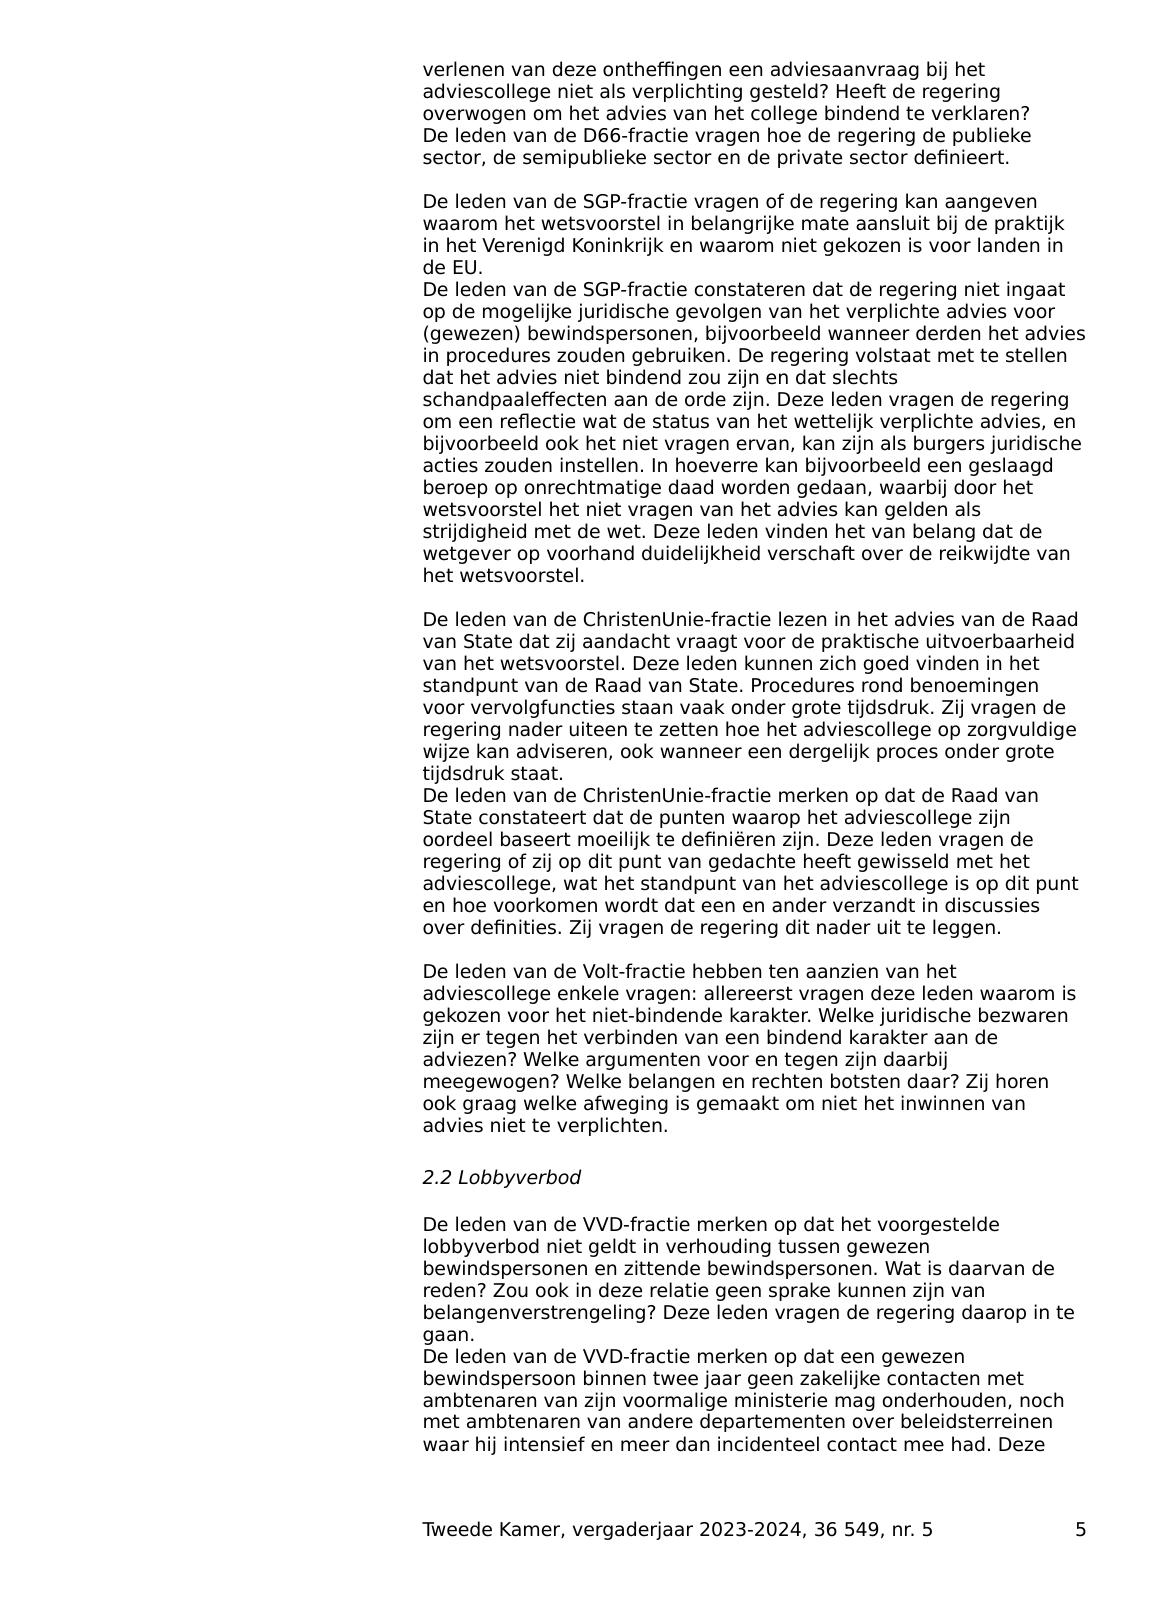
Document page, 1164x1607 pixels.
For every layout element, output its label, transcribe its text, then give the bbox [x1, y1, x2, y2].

text De leden van de ChristenUnie-fractie merken op dat de Raad van State constateert dat de punten waarop het adviescollege zijn oordeel baseert moeilijk te definiëren zijn. Deze leden vragen de regering of zij op dit punt van gedachte heeft gewisseld met het adviescollege, wat het standpunt van het adviescollege is op dit punt en hoe voorkomen wordt dat een en ander verzandt in discussies over definities. Zij vragen de regering dit nader uit te leggen. [422, 785, 1087, 939]
text De leden van de ChristenUnie-fractie lezen in het advies van de Raad van State dat zij aandacht vraagt voor de praktische uitvoerbaarheid van het wetsvoorstel. Deze leden kunnen zich goed vinden in het standpunt van de Raad van State. Procedures rond benoemingen voor vervolgfuncties staan vaak onder grote tijdsdruk. Zij vragen de regering nader uiteen te zetten hoe het adviescollege op zorgvuldige wijze kan adviseren, ook wanneer een dergelijk proces onder grote tijdsdruk staat. [422, 609, 1087, 785]
text verlenen van deze ontheffingen een adviesaanvraag bij het adviescollege niet als verplichting gesteld? Heeft de regering overwogen om het advies van het college bindend te verklaren? [422, 59, 1087, 125]
text De leden van de D66-fractie vragen hoe de regering de publieke sector, de semipublieke sector en de private sector definieert. [422, 125, 1087, 169]
text De leden van de SGP-fractie constateren dat de regering niet ingaat op de mogelijke juridische gevolgen van het verplichte advies voor (gewezen) bewindspersonen, bijvoorbeeld wanneer derden het advies in procedures zouden gebruiken. De regering volstaat met te stellen dat het advies niet bindend zou zijn en dat slechts schandpaaleffecten aan de orde zijn. Deze leden vragen de regering om een reflectie wat de status van het wettelijk verplichte advies, en bijvoorbeeld ook het niet vragen ervan, kan zijn als burgers juridische acties zouden instellen. In hoeverre kan bijvoorbeeld een geslaagd beroep op onrechtmatige daad worden gedaan, waarbij door het wetsvoorstel het niet vragen van het advies kan gelden als strijdigheid met de wet. Deze leden vinden het van belang dat de wetgever op voorhand duidelijkheid verschaft over de reikwijdte van het wetsvoorstel. [422, 279, 1087, 587]
text De leden van de VVD-fractie merken op dat het voorgestelde lobbyverbod niet geldt in verhouding tussen gewezen bewindspersonen en zittende bewindspersonen. Wat is daarvan de reden? Zou ook in deze relatie geen sprake kunnen zijn van belangenverstrengeling? Deze leden vragen de regering daarop in te gaan. [422, 1214, 1087, 1346]
text De leden van de Volt-fractie hebben ten aanzien van het adviescollege enkele vragen: allereerst vragen deze leden waarom is gekozen voor het niet-bindende karakter. Welke juridische bezwaren zijn er tegen het verbinden van een bindend karakter aan de adviezen? Welke argumenten voor en tegen zijn daarbij meegewogen? Welke belangen en rechten botsten daar? Zij horen ook graag welke afweging is gemaakt om niet het inwinnen van advies niet te verplichten. [422, 961, 1087, 1137]
subtitle 2.2 Lobbyverbod [422, 1167, 1087, 1189]
text De leden van de VVD-fractie merken op dat een gewezen bewindspersoon binnen twee jaar geen zakelijke contacten met ambtenaren van zijn voormalige ministerie mag onderhouden, noch met ambtenaren van andere departementen over beleidsterreinen waar hij intensief en meer dan incidenteel contact mee had. Deze [422, 1346, 1087, 1455]
text De leden van de SGP-fractie vragen of de regering kan aangeven waarom het wetsvoorstel in belangrijke mate aansluit bij de praktijk in het Verenigd Koninkrijk en waarom niet gekozen is voor landen in de EU. [422, 191, 1087, 279]
